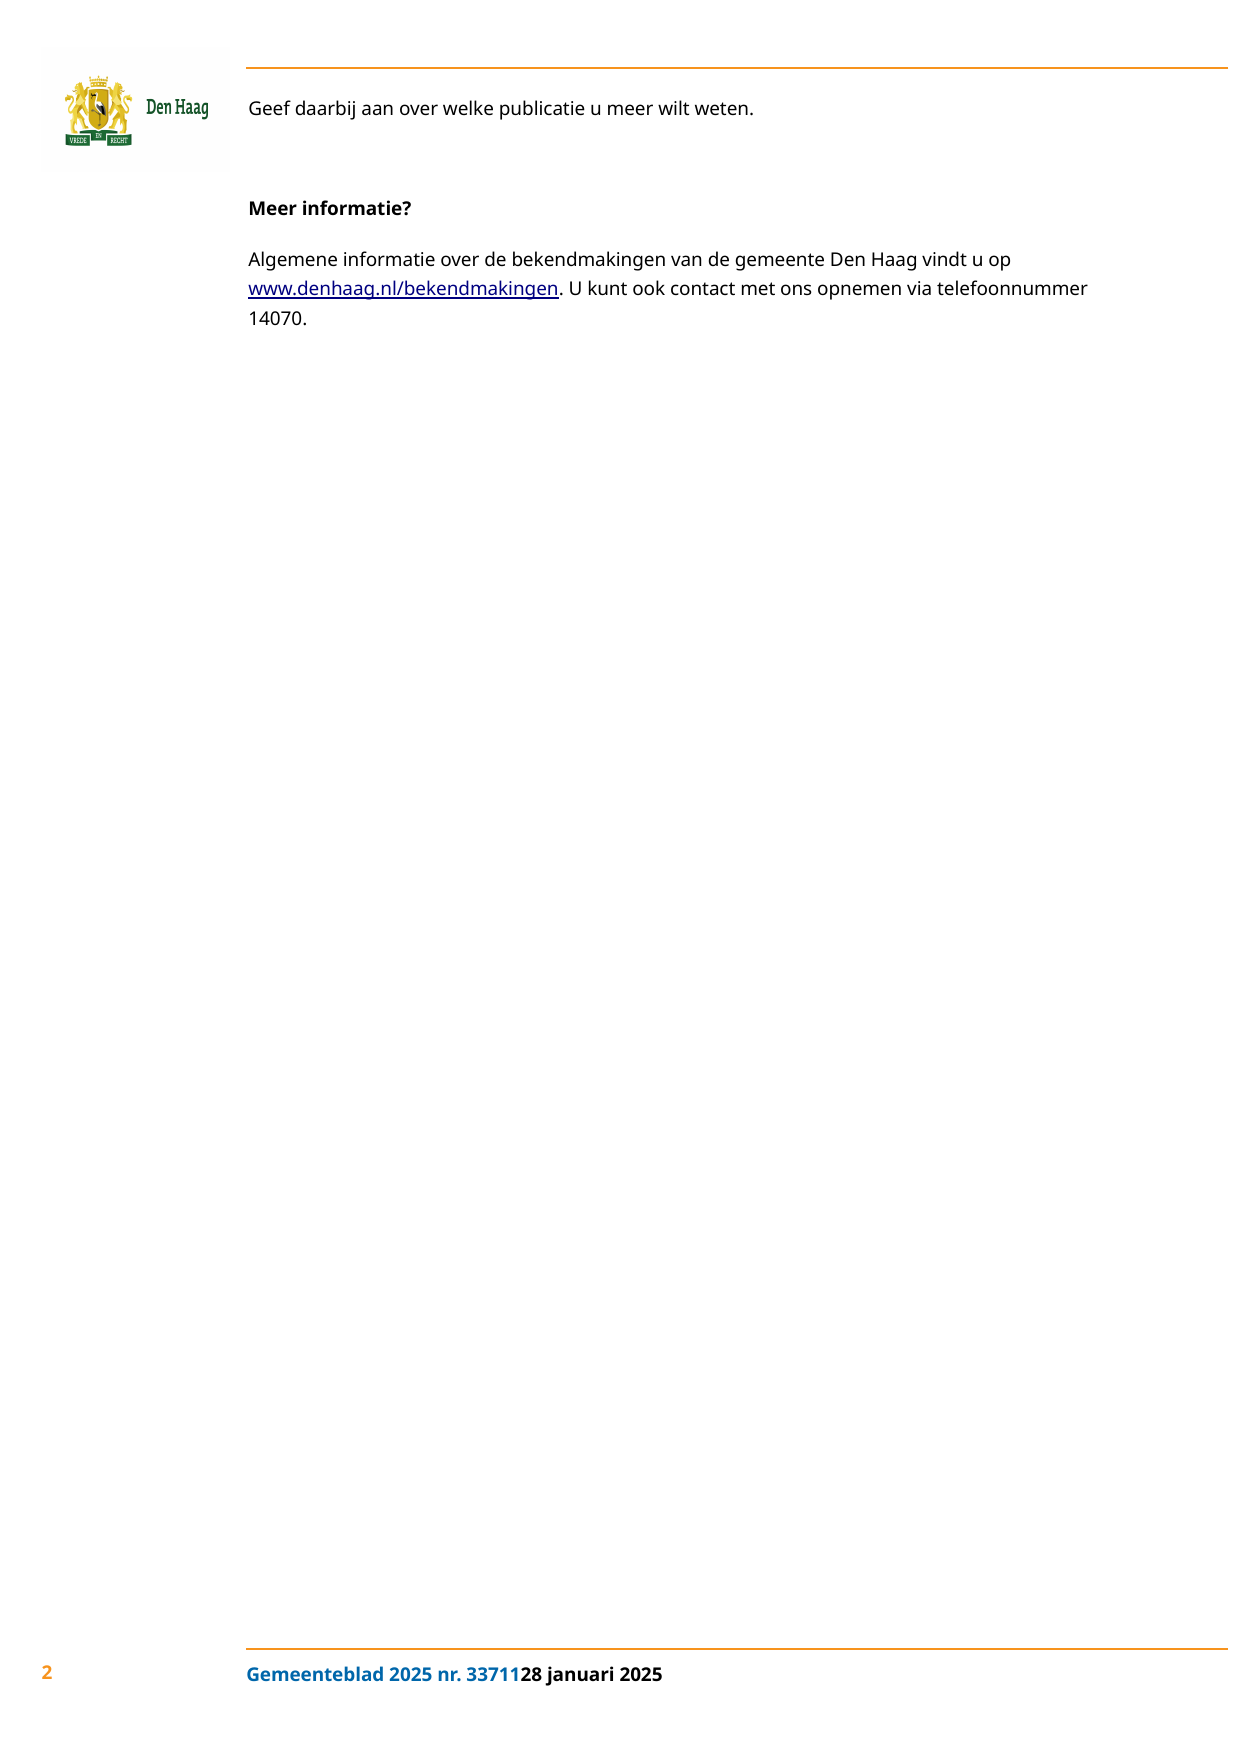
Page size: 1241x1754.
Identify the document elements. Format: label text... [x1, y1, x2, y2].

picture [41, 47, 231, 172]
text Meer informatie? [248, 196, 1152, 221]
text Geef daarbij aan over welke publicatie u meer wilt weten. [248, 95, 1152, 121]
text Algemene informatie over de bekendmakingen van de gemeente Den Haag vindt u op www.denhaag.nl/bekendmakingen. U kunt ook contact met ons opnemen via telefoonnummer 14070. [248, 246, 1152, 331]
